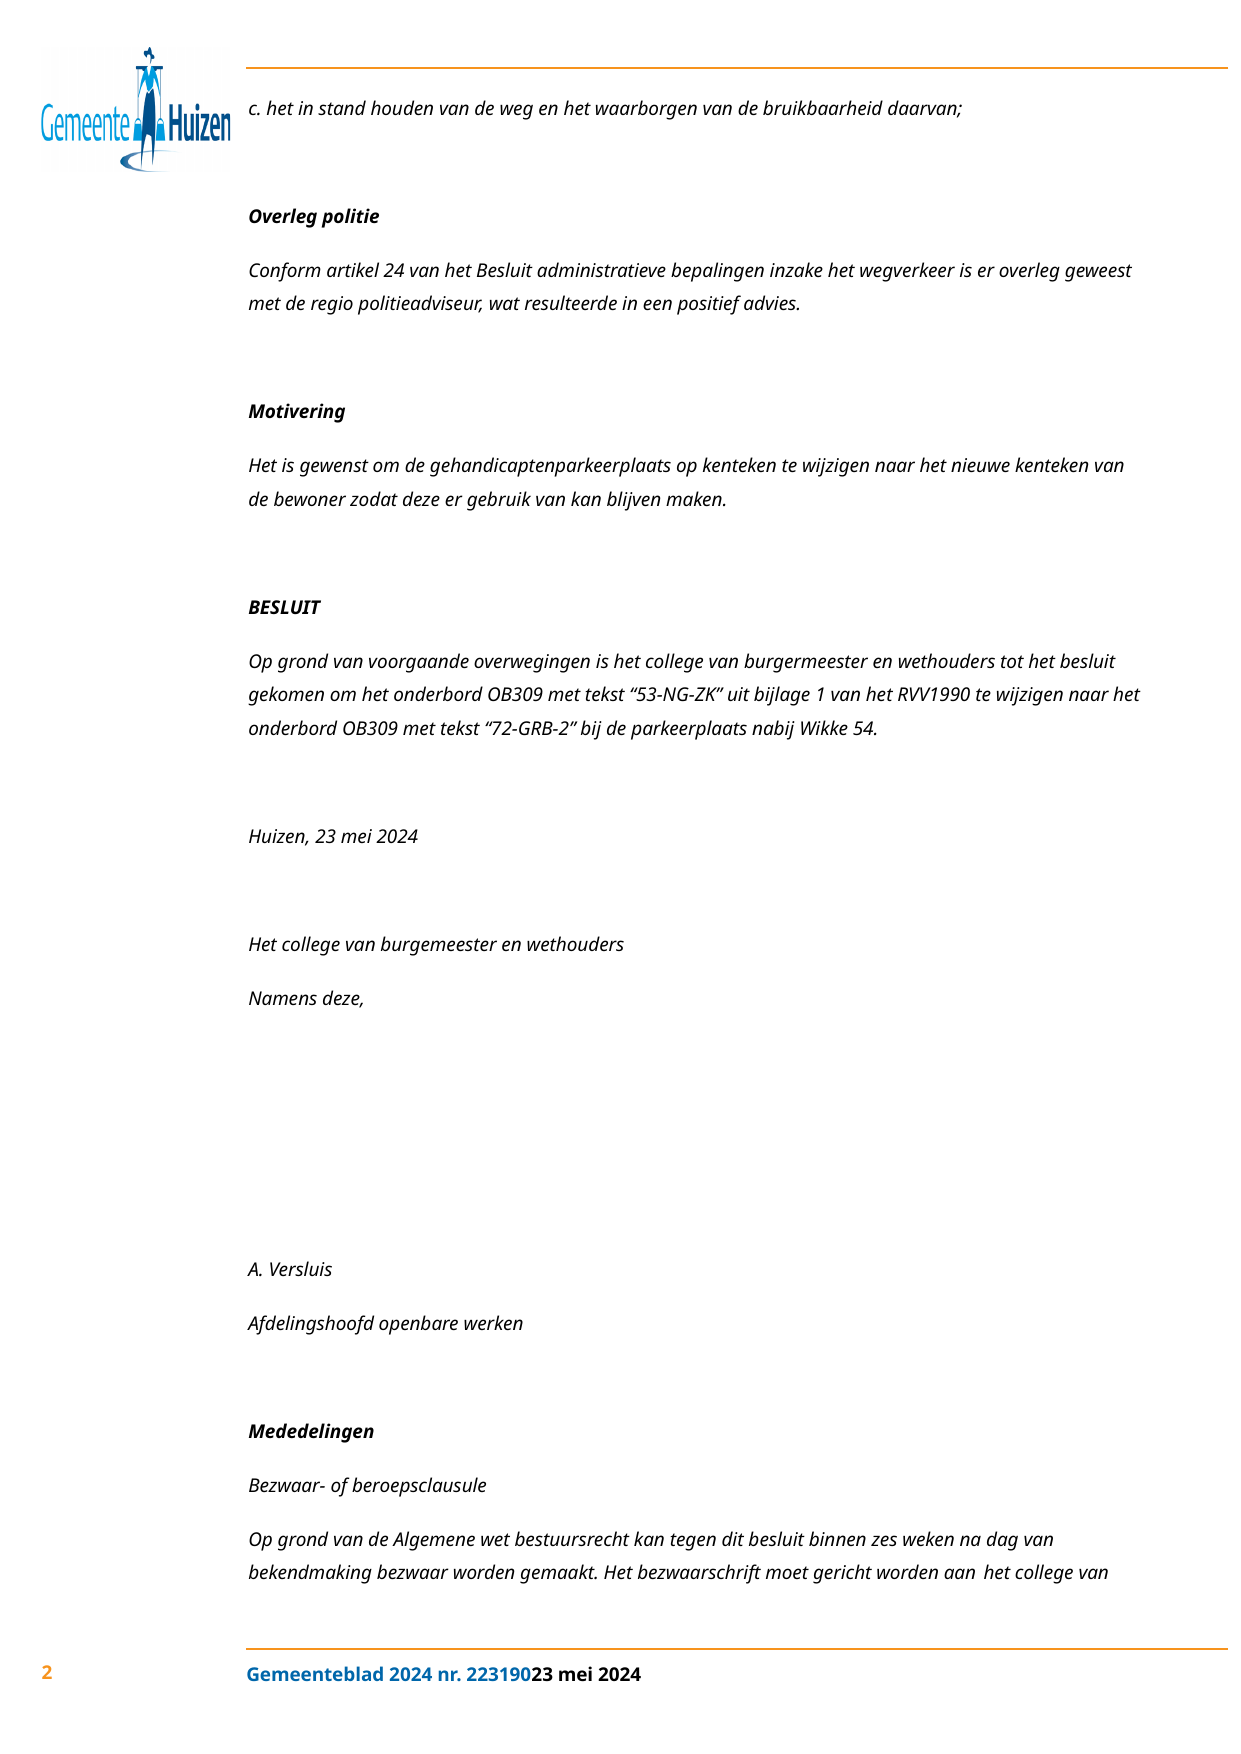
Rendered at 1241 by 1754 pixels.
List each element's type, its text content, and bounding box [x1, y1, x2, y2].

text Het is gewenst om de gehandicaptenparkeerplaats op kenteken te wijzigen naar het nieuwe kenteken van de bewoner zodat deze er gebruik van kan blijven maken. [248, 453, 1152, 512]
text Mededelingen [248, 1418, 1152, 1444]
text Bezwaar- of beroepsclausule [248, 1472, 1152, 1498]
text Motivering [248, 398, 1152, 424]
text Het college van burgemeester en wethouders [248, 931, 1152, 957]
text Overleg politie [248, 203, 1152, 229]
text A. Versluis [248, 1256, 1152, 1281]
text Op grond van de Algemene wet bestuursrecht kan tegen dit besluit binnen zes weken na dag van bekendmaking bezwaar worden gemaakt. Het bezwaarschrift moet gericht worden aan het college van [248, 1526, 1152, 1585]
text BESLUIT [248, 594, 1152, 620]
text c. het in stand houden van de weg en het waarborgen van de bruikbaarheid daarvan; [248, 95, 1152, 121]
text Conform artikel 24 van het Besluit administratieve bepalingen inzake het wegverkeer is er overleg geweest met de regio politieadviseur, wat resulteerde in een positief advies. [248, 257, 1152, 316]
text Huizen, 23 mei 2024 [248, 823, 1152, 849]
text Namens deze, [248, 985, 1152, 1011]
text Op grond van voorgaande overwegingen is het college van burgermeester en wethouders tot het besluit gekomen om het onderbord OB309 met tekst “53-NG-ZK” uit bijlage 1 van het RVV1990 te wijzigen naar het onderbord OB309 met tekst “72-GRB-2” bij de parkeerplaats nabij Wikke 54. [248, 648, 1152, 741]
text Afdelingshoofd openbare werken [248, 1310, 1152, 1336]
picture [41, 47, 231, 172]
